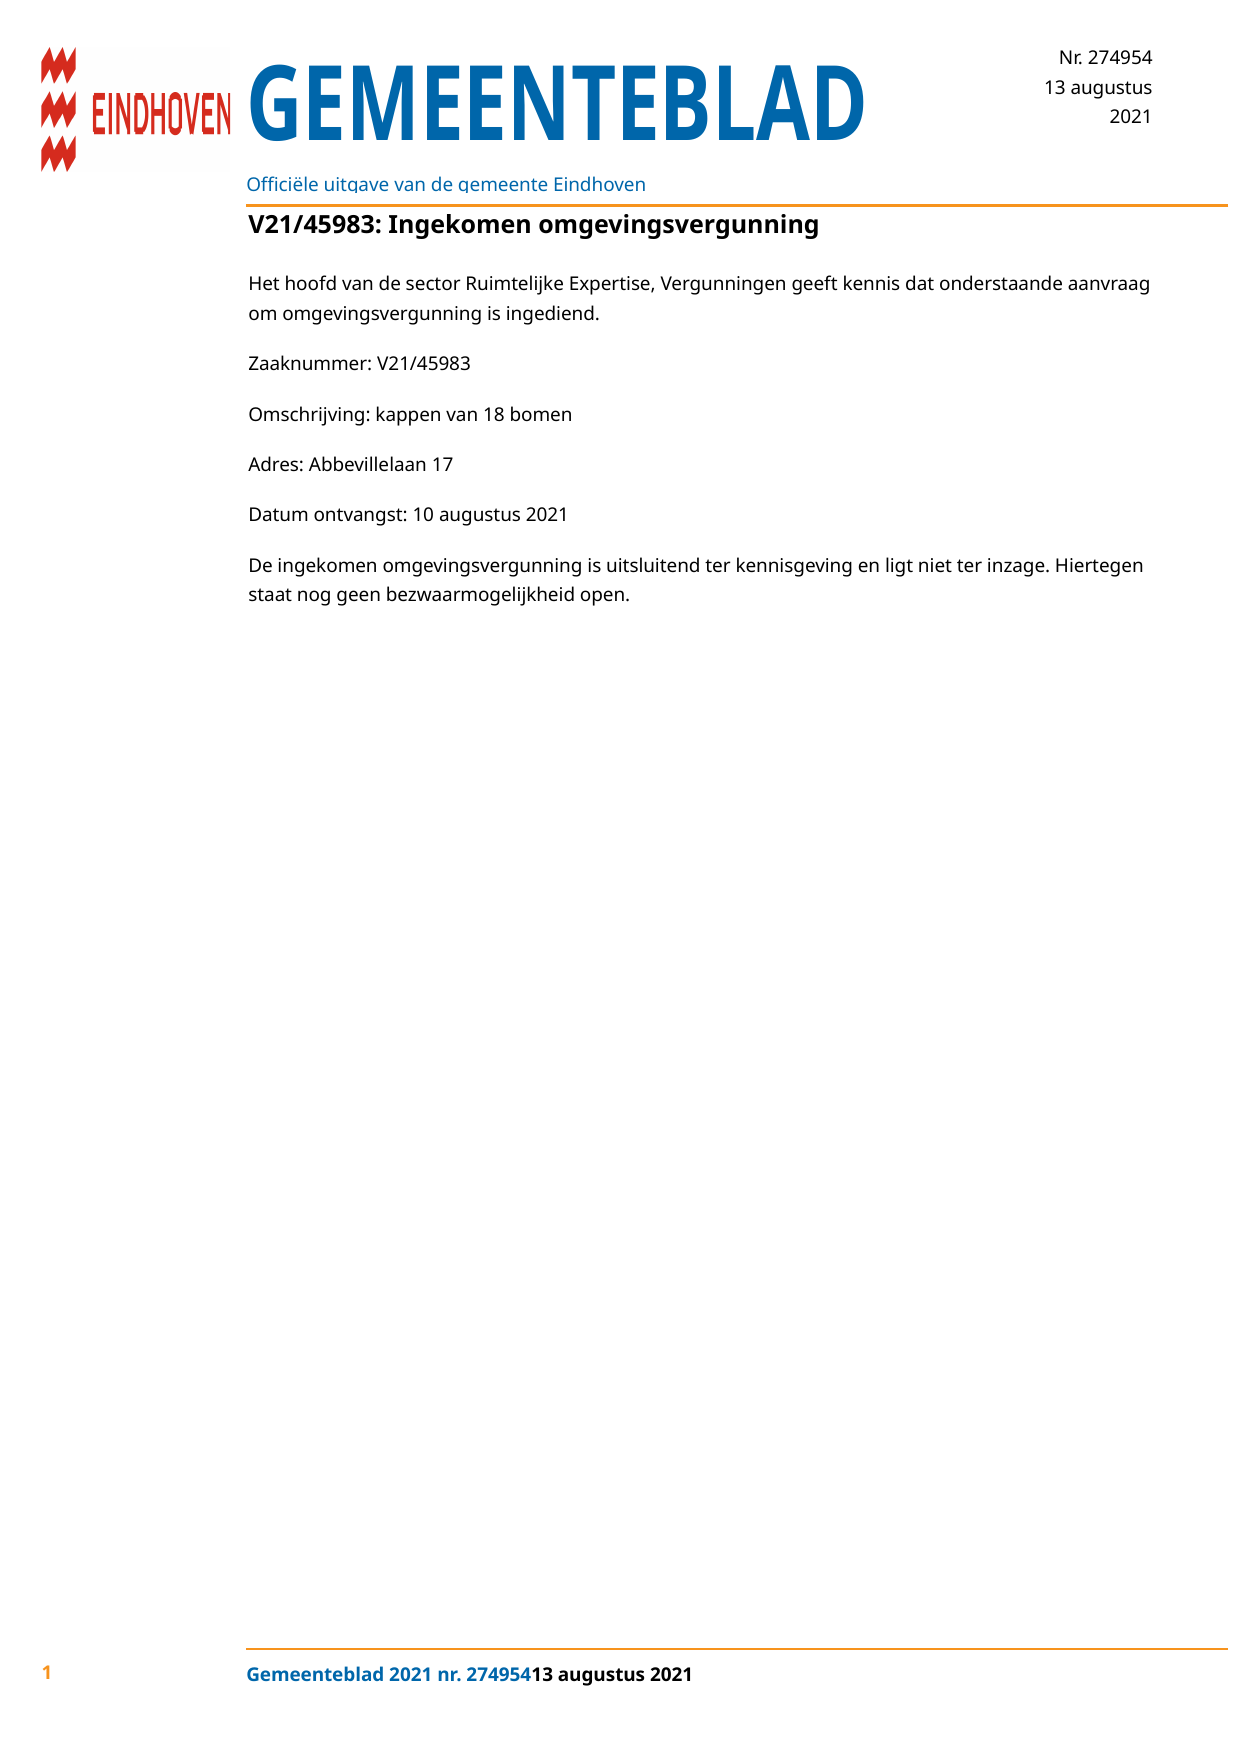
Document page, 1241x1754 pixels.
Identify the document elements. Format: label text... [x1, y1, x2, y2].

text V21/45983: Ingekomen omgevingsvergunning [248, 207, 1152, 241]
text Het hoofd van de sector Ruimtelijke Expertise, Vergunningen geeft kennis dat onderstaande aanvraag om omgevingsvergunning is ingediend. [248, 270, 1152, 326]
text Zaaknummer: V21/45983 [248, 350, 1152, 376]
text Datum ontvangst: 10 augustus 2021 [248, 502, 1152, 527]
text De ingekomen omgevingsvergunning is uitsluitend ter kennisgeving en ligt niet ter inzage. Hiertegen staat nog geen bezwaarmogelijkheid open. [248, 552, 1152, 607]
text Adres: Abbevillelaan 17 [248, 451, 1152, 477]
picture [41, 47, 231, 172]
text Omschrijving: kappen van 18 bomen [248, 401, 1152, 426]
